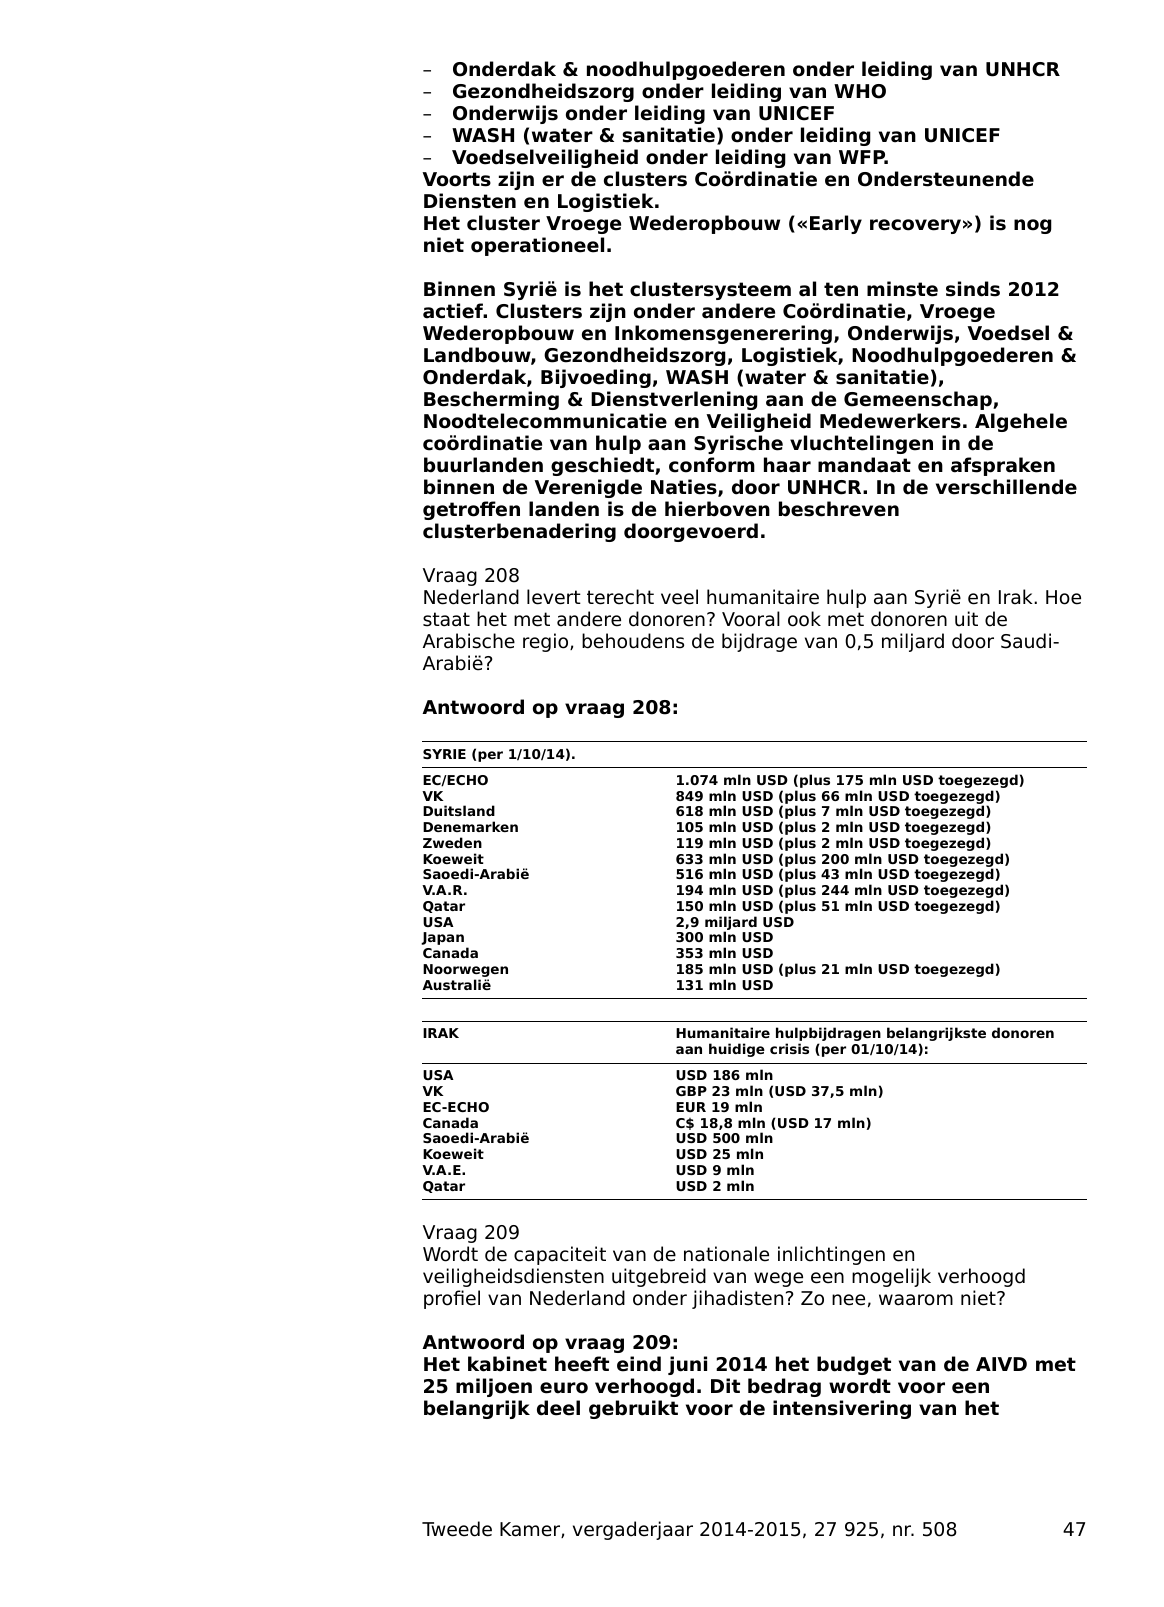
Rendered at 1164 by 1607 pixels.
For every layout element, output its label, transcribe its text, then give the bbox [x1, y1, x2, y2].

table_cell Duitsland [422, 804, 669, 820]
table_cell 105 mln USD (plus 2 mln USD toegezegd) [670, 820, 1087, 836]
table_cell EC-ECHO [422, 1100, 669, 1115]
text Antwoord op vraag 208: [422, 697, 1087, 719]
table_cell Koeweit [422, 1147, 669, 1163]
text Antwoord op vraag 209: [422, 1332, 1087, 1354]
table_cell 119 mln USD (plus 2 mln USD toegezegd) [670, 836, 1087, 851]
table_cell Zweden [422, 836, 669, 851]
table_cell 1.074 mln USD (plus 175 mln USD toegezegd) [670, 768, 1087, 788]
table_cell 185 mln USD (plus 21 mln USD toegezegd) [670, 962, 1087, 977]
text Binnen Syrië is het clustersysteem al ten minste sinds 2012 actief. Clusters zijn onder andere Coördinatie, Vroege Wederopbouw en Inkomensgenerering, Onderwijs, Voedsel & Landbouw, Gezondheidszorg, Logistiek, Noodhulpgoederen & Onderdak, Bijvoeding, WASH (water & sanitatie), Bescherming & Dienstverlening aan de Gemeenschap, Noodtelecommunicatie en Veiligheid Medewerkers. Algehele coördinatie van hulp aan Syrische vluchtelingen in de buurlanden geschiedt, conform haar mandaat en afspraken binnen de Verenigde Naties, door UNHCR. In de verschillende getroffen landen is de hierboven beschreven clusterbenadering doorgevoerd. [422, 279, 1087, 543]
table_cell Australië [422, 977, 669, 998]
table_cell USD 2 mln [670, 1178, 1087, 1199]
table_cell USD 186 mln [670, 1064, 1087, 1084]
table_cell 516 mln USD (plus 43 mln USD toegezegd) [670, 867, 1087, 883]
table_cell VK [422, 789, 669, 804]
table_cell Qatar [422, 899, 669, 914]
table_cell USA [422, 914, 669, 930]
table_cell Koeweit [422, 851, 669, 867]
table_cell C$ 18,8 mln (USD 17 mln) [670, 1115, 1087, 1131]
table_cell USD 500 mln [670, 1131, 1087, 1147]
text Het kabinet heeft eind juni 2014 het budget van de AIVD met 25 miljoen euro verhoogd. Dit bedrag wordt voor een belangrijk deel gebruikt voor de intensivering van het [422, 1354, 1087, 1420]
table_cell GBP 23 mln (USD 37,5 mln) [670, 1084, 1087, 1100]
table_cell VK [422, 1084, 669, 1100]
table_cell USD 9 mln [670, 1163, 1087, 1178]
table_cell EC/ECHO [422, 768, 669, 788]
table_cell Canada [422, 1115, 669, 1131]
table_cell Qatar [422, 1178, 669, 1199]
table_cell 150 mln USD (plus 51 mln USD toegezegd) [670, 899, 1087, 914]
table_cell V.A.R. [422, 883, 669, 899]
table_cell V.A.E. [422, 1163, 669, 1178]
table_cell 2,9 miljard USD [670, 914, 1087, 930]
text – WASH (water & sanitatie) onder leiding van UNICEF [422, 125, 1087, 147]
table_cell Saoedi-Arabië [422, 1131, 669, 1147]
text Vraag 208 [422, 565, 1087, 587]
table_cell 849 mln USD (plus 66 mln USD toegezegd) [670, 789, 1087, 804]
table_header IRAK [422, 1022, 669, 1062]
table_cell 194 mln USD (plus 244 mln USD toegezegd) [670, 883, 1087, 899]
table_cell Noorwegen [422, 962, 669, 977]
text Vraag 209 [422, 1222, 1087, 1244]
text – Onderwijs onder leiding van UNICEF [422, 103, 1087, 125]
table_cell Japan [422, 930, 669, 946]
table_cell 300 mln USD [670, 930, 1087, 946]
text – Voedselveiligheid onder leiding van WFP. [422, 147, 1087, 169]
text – Onderdak & noodhulpgoederen onder leiding van UNHCR [422, 59, 1087, 81]
table_cell 353 mln USD [670, 946, 1087, 962]
text Nederland levert terecht veel humanitaire hulp aan Syrië en Irak. Hoe staat het met andere donoren? Vooral ook met donoren uit de Arabische regio, behoudens de bijdrage van 0,5 miljard door Saudi-Arabië? [422, 587, 1087, 675]
table_cell 618 mln USD (plus 7 mln USD toegezegd) [670, 804, 1087, 820]
text Voorts zijn er de clusters Coördinatie en Ondersteunende Diensten en Logistiek. [422, 169, 1087, 213]
table_cell EUR 19 mln [670, 1100, 1087, 1115]
table_header [670, 742, 1087, 767]
table_cell Saoedi-Arabië [422, 867, 669, 883]
table_cell 131 mln USD [670, 977, 1087, 998]
table_header SYRIE (per 1/10/14). [422, 742, 669, 767]
table_cell Denemarken [422, 820, 669, 836]
table_cell Canada [422, 946, 669, 962]
table_cell USA [422, 1064, 669, 1084]
table_cell 633 mln USD (plus 200 mln USD toegezegd) [670, 851, 1087, 867]
text Het cluster Vroege Wederopbouw («Early recovery») is nog niet operationeel. [422, 213, 1087, 257]
text Wordt de capaciteit van de nationale inlichtingen en veiligheidsdiensten uitgebreid van wege een mogelijk verhoogd profiel van Nederland onder jihadisten? Zo nee, waarom niet? [422, 1244, 1087, 1310]
text – Gezondheidszorg onder leiding van WHO [422, 81, 1087, 103]
table_cell USD 25 mln [670, 1147, 1087, 1163]
table_header Humanitaire hulpbijdragen belangrijkste donoren aan huidige crisis (per 01/10/14): [670, 1022, 1087, 1062]
